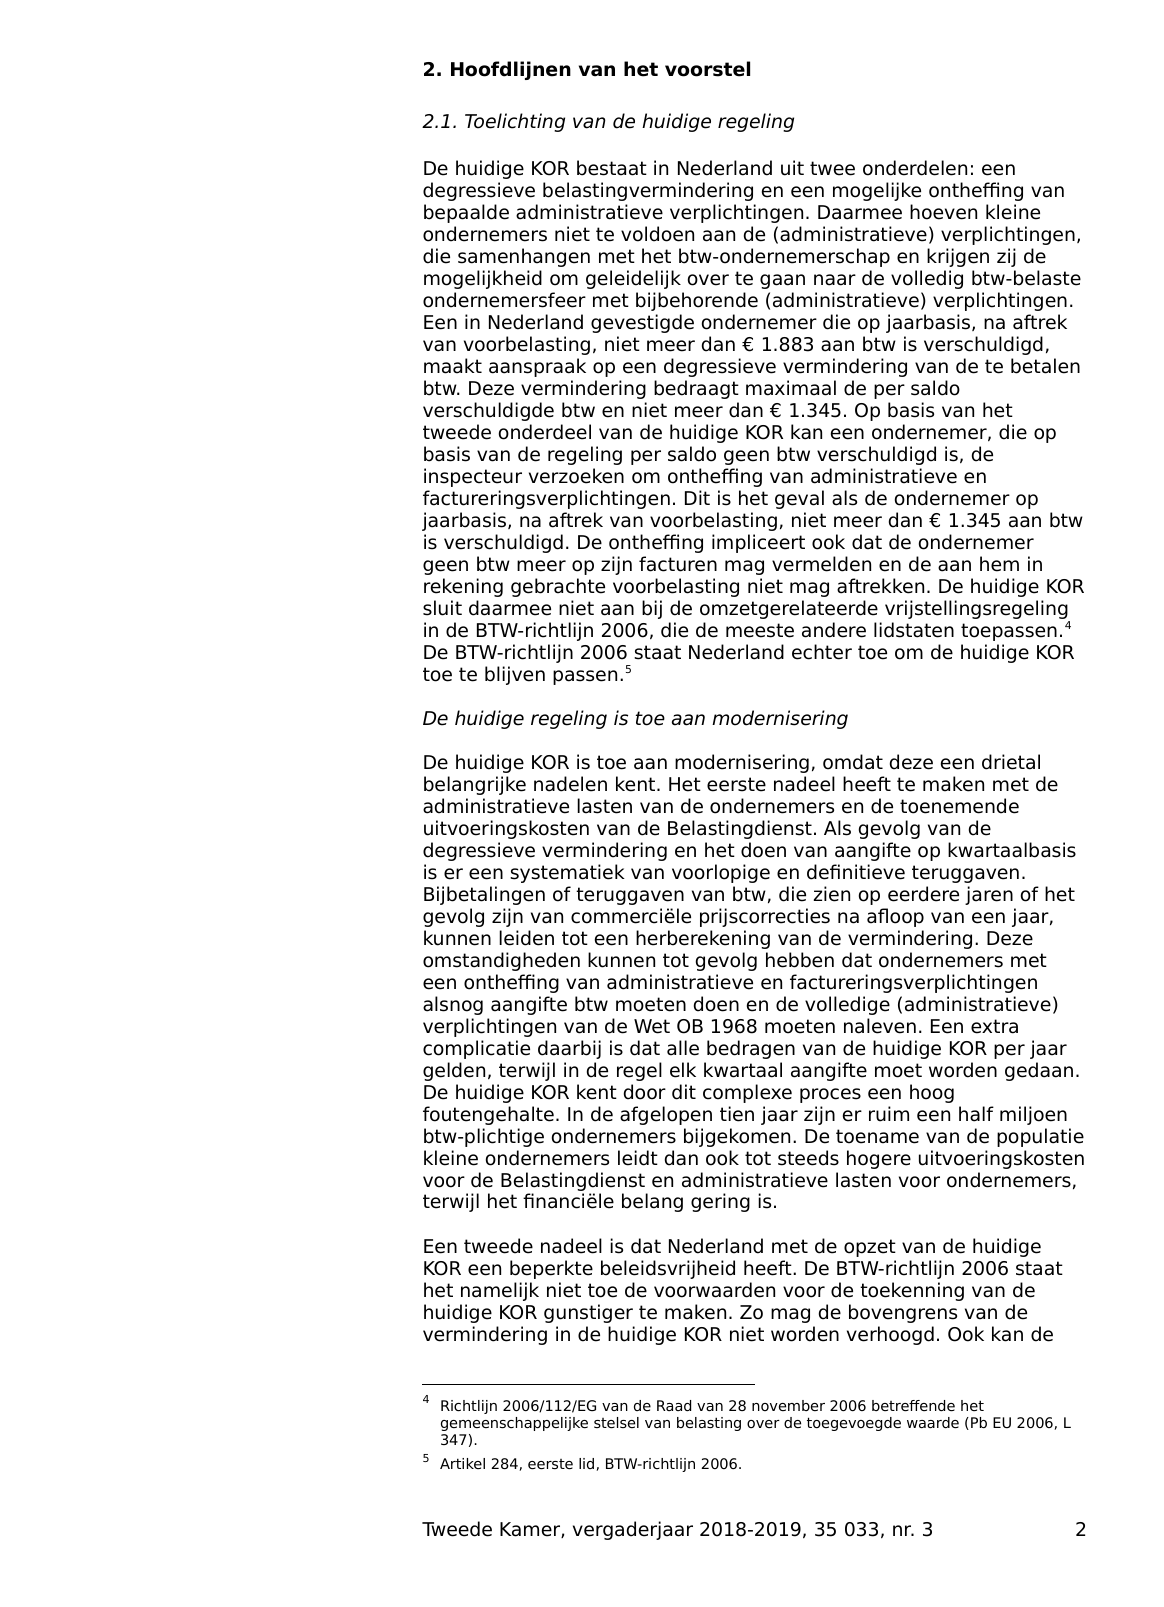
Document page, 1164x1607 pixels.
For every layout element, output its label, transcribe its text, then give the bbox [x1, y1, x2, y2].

subtitle 2.1. Toelichting van de huidige regeling [422, 111, 1087, 133]
text Richtlijn 2006/112/EG van de Raad van 28 november 2006 betreffende het gemeenschappelijke stelsel van belasting over de toegevoegde waarde (Pb EU 2006, L 347). [422, 1393, 1087, 1449]
subtitle 2. Hoofdlijnen van het voorstel [422, 59, 1087, 81]
text De huidige KOR is toe aan modernisering, omdat deze een drietal belangrijke nadelen kent. Het eerste nadeel heeft te maken met de administratieve lasten van de ondernemers en de toenemende uitvoeringskosten van de Belastingdienst. Als gevolg van de degressieve vermindering en het doen van aangifte op kwartaalbasis is er een systematiek van voorlopige en definitieve teruggaven. Bijbetalingen of teruggaven van btw, die zien op eerdere jaren of het gevolg zijn van commerciële prijscorrecties na afloop van een jaar, kunnen leiden tot een herberekening van de vermindering. Deze omstandigheden kunnen tot gevolg hebben dat ondernemers met een ontheffing van administratieve en factureringsverplichtingen alsnog aangifte btw moeten doen en de volledige (administratieve) verplichtingen van de Wet OB 1968 moeten naleven. Een extra complicatie daarbij is dat alle bedragen van de huidige KOR per jaar gelden, terwijl in de regel elk kwartaal aangifte moet worden gedaan. De huidige KOR kent door dit complexe proces een hoog foutengehalte. In de afgelopen tien jaar zijn er ruim een half miljoen btw-plichtige ondernemers bijgekomen. De toename van de populatie kleine ondernemers leidt dan ook tot steeds hogere uitvoeringskosten voor de Belastingdienst en administratieve lasten voor ondernemers, terwijl het financiële belang gering is. [422, 752, 1087, 1213]
text Artikel 284, eerste lid, BTW-richtlijn 2006. [422, 1452, 1087, 1474]
text De huidige KOR bestaat in Nederland uit twee onderdelen: een degressieve belastingvermindering en een mogelijke ontheffing van bepaalde administratieve verplichtingen. Daarmee hoeven kleine ondernemers niet te voldoen aan de (administratieve) verplichtingen, die samenhangen met het btw-ondernemerschap en krijgen zij de mogelijkheid om geleidelijk over te gaan naar de volledig btw-belaste ondernemersfeer met bijbehorende (administratieve) verplichtingen. Een in Nederland gevestigde ondernemer die op jaarbasis, na aftrek van voorbelasting, niet meer dan € 1.883 aan btw is verschuldigd, maakt aanspraak op een degressieve vermindering van de te betalen btw. Deze vermindering bedraagt maximaal de per saldo verschuldigde btw en niet meer dan € 1.345. Op basis van het tweede onderdeel van de huidige KOR kan een ondernemer, die op basis van de regeling per saldo geen btw verschuldigd is, de inspecteur verzoeken om ontheffing van administratieve en factureringsverplichtingen. Dit is het geval als de ondernemer op jaarbasis, na aftrek van voorbelasting, niet meer dan € 1.345 aan btw is verschuldigd. De ontheffing impliceert ook dat de ondernemer geen btw meer op zijn facturen mag vermelden en de aan hem in rekening gebrachte voorbelasting niet mag aftrekken. De huidige KOR sluit daarmee niet aan bij de omzetgerelateerde vrijstellingsregeling in de BTW-richtlijn 2006, die de meeste andere lidstaten toepassen. De BTW-richtlijn 2006 staat Nederland echter toe om de huidige KOR toe te blijven passen. [422, 158, 1087, 686]
text Een tweede nadeel is dat Nederland met de opzet van de huidige KOR een beperkte beleidsvrijheid heeft. De BTW-richtlijn 2006 staat het namelijk niet toe de voorwaarden voor de toekenning van de huidige KOR gunstiger te maken. Zo mag de bovengrens van de vermindering in de huidige KOR niet worden verhoogd. Ook kan de [422, 1236, 1087, 1346]
subtitle De huidige regeling is toe aan modernisering [422, 708, 1087, 730]
